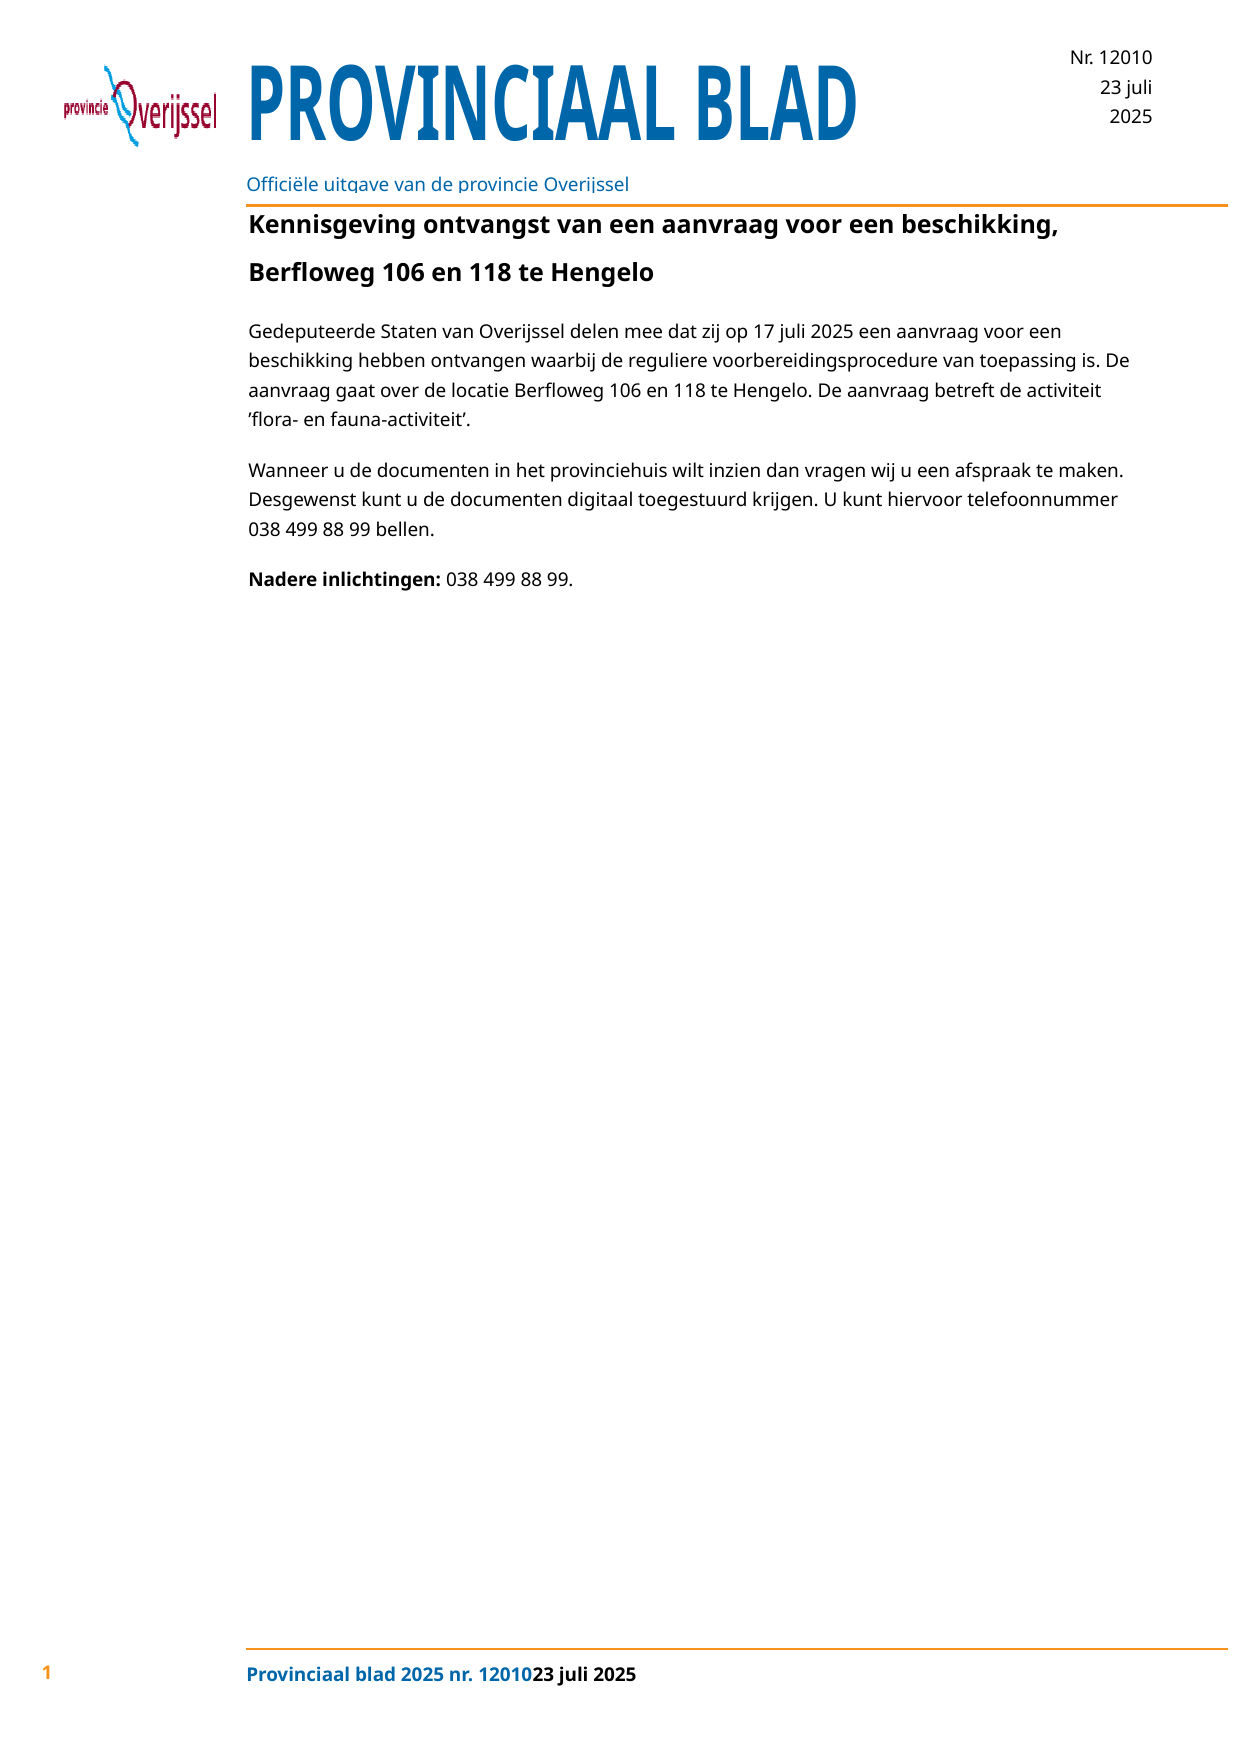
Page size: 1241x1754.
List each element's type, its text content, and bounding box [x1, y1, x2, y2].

text Gedeputeerde Staten van Overijssel delen mee dat zij op 17 juli 2025 een aanvraag voor een beschikking hebben ontvangen waarbij de reguliere voorbereidingsprocedure van toepassing is. De aanvraag gaat over de locatie Berfloweg 106 en 118 te Hengelo. De aanvraag betreft de activiteit ’flora- en fauna-activiteit’. [248, 318, 1152, 432]
text Kennisgeving ontvangst van een aanvraag voor een beschikking, Berfloweg 106 en 118 te Hengelo [248, 207, 1152, 288]
picture [41, 47, 231, 172]
text Nadere inlichtingen: 038 499 88 99. [248, 567, 1152, 592]
text Wanneer u de documenten in het provinciehuis wilt inzien dan vragen wij u een afspraak te maken. Desgewenst kunt u de documenten digitaal toegestuurd krijgen. U kunt hiervoor telefoonnummer 038 499 88 99 bellen. [248, 457, 1152, 542]
